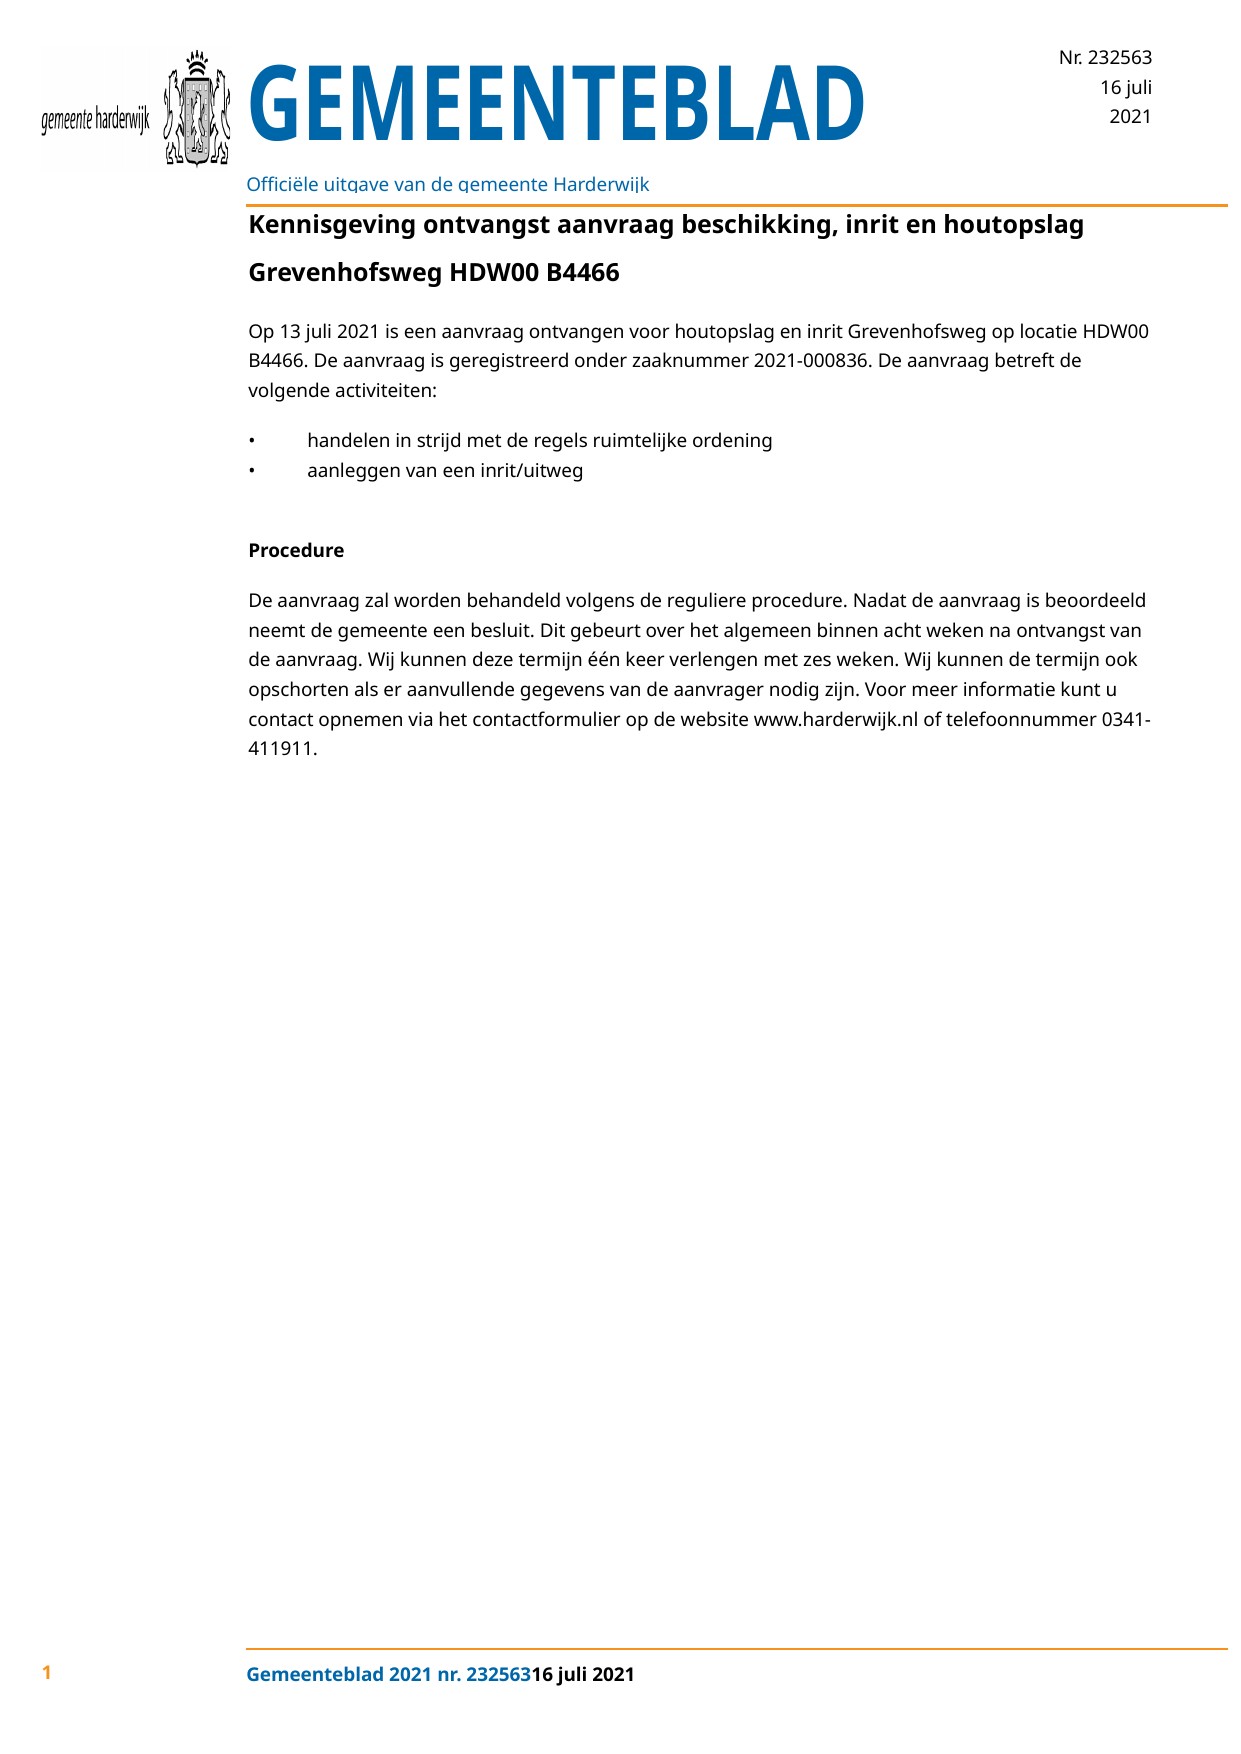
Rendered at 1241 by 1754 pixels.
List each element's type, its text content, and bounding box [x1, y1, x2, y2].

list handelen in strijd met de regels ruimtelijke ordening [248, 427, 1152, 453]
text De aanvraag zal worden behandeld volgens de reguliere procedure. Nadat de aanvraag is beoordeeld neemt de gemeente een besluit. Dit gebeurt over het algemeen binnen acht weken na ontvangst van de aanvraag. Wij kunnen deze termijn één keer verlengen met zes weken. Wij kunnen de termijn ook opschorten als er aanvullende gegevens van de aanvrager nodig zijn. Voor meer informatie kunt u contact opnemen via het contactformulier op de website www.harderwijk.nl of telefoonnummer 0341-411911. [248, 587, 1152, 761]
text Kennisgeving ontvangst aanvraag beschikking, inrit en houtopslag Grevenhofsweg HDW00 B4466 [248, 207, 1152, 288]
list aanleggen van een inrit/uitweg [248, 457, 1152, 483]
text Procedure [248, 537, 1152, 563]
text Op 13 juli 2021 is een aanvraag ontvangen voor houtopslag en inrit Grevenhofsweg op locatie HDW00 B4466. De aanvraag is geregistreerd onder zaaknummer 2021-000836. De aanvraag betreft de volgende activiteiten: [248, 318, 1152, 403]
picture [41, 47, 231, 172]
